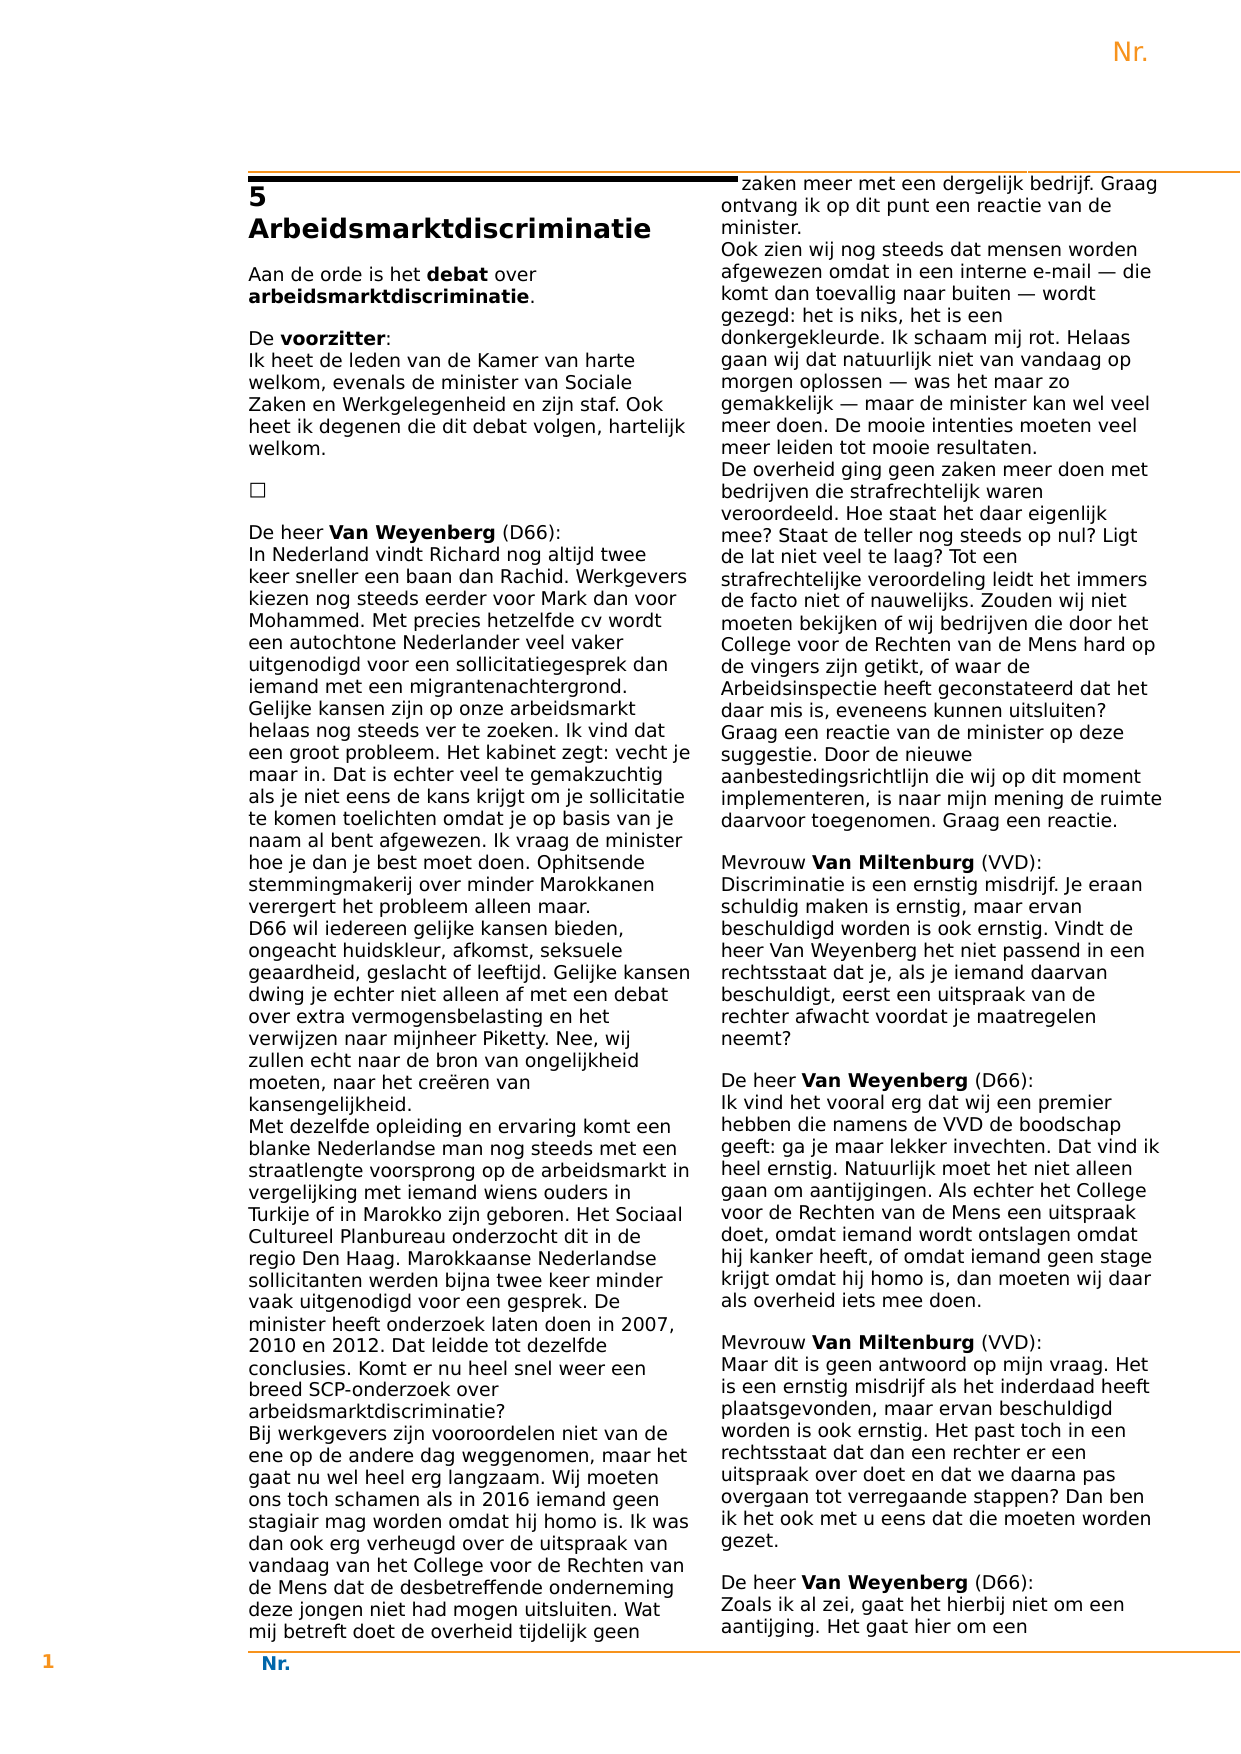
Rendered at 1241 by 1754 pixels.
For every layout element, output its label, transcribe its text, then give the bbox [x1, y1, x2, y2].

text De heer Van Weyenberg (D66): [248, 522, 691, 544]
text Mevrouw Van Miltenburg (VVD): [721, 1332, 1163, 1354]
text De heer Van Weyenberg (D66): [721, 1070, 1163, 1092]
text Maar dit is geen antwoord op mijn vraag. Het is een ernstig misdrijf als het inderdaad heeft plaatsgevonden, maar ervan beschuldigd worden is ook ernstig. Het past toch in een rechtsstaat dat dan een rechter er een uitspraak over doet en dat we daarna pas overgaan tot verregaande stappen? Dan ben ik het ook met u eens dat die moeten worden gezet. [721, 1354, 1163, 1552]
text De voorzitter: [248, 328, 691, 350]
text Met dezelfde opleiding en ervaring komt een blanke Nederlandse man nog steeds met een straatlengte voorsprong op de arbeidsmarkt in vergelijking met iemand wiens ouders in Turkije of in Marokko zijn geboren. Het Sociaal Cultureel Planbureau onderzocht dit in de regio Den Haag. Marokkaanse Nederlandse sollicitanten werden bijna twee keer minder vaak uitgenodigd voor een gesprek. De minister heeft onderzoek laten doen in 2007, 2010 en 2012. Dat leidde tot dezelfde conclusies. Komt er nu heel snel weer een breed SCP-onderzoek over arbeidsmarktdiscriminatie? [248, 1116, 691, 1423]
text ⬜ [248, 480, 691, 502]
text Ook zien wij nog steeds dat mensen worden afgewezen omdat in een interne e-mail — die komt dan toevallig naar buiten — wordt gezegd: het is niks, het is een donkergekleurde. Ik schaam mij rot. Helaas gaan wij dat natuurlijk niet van vandaag op morgen oplossen — was het maar zo gemakkelijk — maar de minister kan wel veel meer doen. De mooie intenties moeten veel meer leiden tot mooie resultaten. [721, 239, 1163, 458]
text zaken meer met een dergelijk bedrijf. Graag ontvang ik op dit punt een reactie van de minister. [721, 173, 1163, 239]
text Bij werkgevers zijn vooroordelen niet van de ene op de andere dag weggenomen, maar het gaat nu wel heel erg langzaam. Wij moeten ons toch schamen als in 2016 iemand geen stagiair mag worden omdat hij homo is. Ik was dan ook erg verheugd over de uitspraak van vandaag van het College voor de Rechten van de Mens dat de desbetreffende onderneming deze jongen niet had mogen uitsluiten. Wat mij betreft doet de overheid tijdelijk geen [248, 1423, 691, 1643]
text D66 wil iedereen gelijke kansen bieden, ongeacht huidskleur, afkomst, seksuele geaardheid, geslacht of leeftijd. Gelijke kansen dwing je echter niet alleen af met een debat over extra vermogensbelasting en het verwijzen naar mijnheer Piketty. Nee, wij zullen echt naar de bron van ongelijkheid moeten, naar het creëren van kansengelijkheid. [248, 918, 691, 1116]
text Discriminatie is een ernstig misdrijf. Je eraan schuldig maken is ernstig, maar ervan beschuldigd worden is ook ernstig. Vindt de heer Van Weyenberg het niet passend in een rechtsstaat dat je, als je iemand daarvan beschuldigt, eerst een uitspraak van de rechter afwacht voordat je maatregelen neemt? [721, 874, 1163, 1050]
text De overheid ging geen zaken meer doen met bedrijven die strafrechtelijk waren veroordeeld. Hoe staat het daar eigenlijk mee? Staat de teller nog steeds op nul? Ligt de lat niet veel te laag? Tot een strafrechtelijke veroordeling leidt het immers de facto niet of nauwelijks. Zouden wij niet moeten bekijken of wij bedrijven die door het College voor de Rechten van de Mens hard op de vingers zijn getikt, of waar de Arbeidsinspectie heeft geconstateerd dat het daar mis is, eveneens kunnen uitsluiten? Graag een reactie van de minister op deze suggestie. Door de nieuwe aanbestedingsrichtlijn die wij op dit moment implementeren, is naar mijn mening de ruimte daarvoor toegenomen. Graag een reactie. [721, 458, 1163, 832]
text Zoals ik al zei, gaat het hierbij niet om een aantijging. Het gaat hier om een [721, 1593, 1163, 1637]
text Mevrouw Van Miltenburg (VVD): [721, 852, 1163, 874]
text De heer Van Weyenberg (D66): [721, 1572, 1163, 1593]
text Ik vind het vooral erg dat wij een premier hebben die namens de VVD de boodschap geeft: ga je maar lekker invechten. Dat vind ik heel ernstig. Natuurlijk moet het niet alleen gaan om aantijgingen. Als echter het College voor de Rechten van de Mens een uitspraak doet, omdat iemand wordt ontslagen omdat hij kanker heeft, of omdat iemand geen stage krijgt omdat hij homo is, dan moeten wij daar als overheid iets mee doen. [721, 1092, 1163, 1312]
title 5 Arbeidsmarktdiscriminatie [248, 182, 691, 244]
text In Nederland vindt Richard nog altijd twee keer sneller een baan dan Rachid. Werkgevers kiezen nog steeds eerder voor Mark dan voor Mohammed. Met precies hetzelfde cv wordt een autochtone Nederlander veel vaker uitgenodigd voor een sollicitatiegesprek dan iemand met een migrantenachtergrond. Gelijke kansen zijn op onze arbeidsmarkt helaas nog steeds ver te zoeken. Ik vind dat een groot probleem. Het kabinet zegt: vecht je maar in. Dat is echter veel te gemakzuchtig als je niet eens de kans krijgt om je sollicitatie te komen toelichten omdat je op basis van je naam al bent afgewezen. Ik vraag de minister hoe je dan je best moet doen. Ophitsende stemmingmakerij over minder Marokkanen verergert het probleem alleen maar. [248, 544, 691, 918]
text Aan de orde is het debat over arbeidsmarktdiscriminatie. [248, 264, 691, 308]
text Ik heet de leden van de Kamer van harte welkom, evenals de minister van Sociale Zaken en Werkgelegenheid en zijn staf. Ook heet ik degenen die dit debat volgen, hartelijk welkom. [248, 350, 691, 460]
